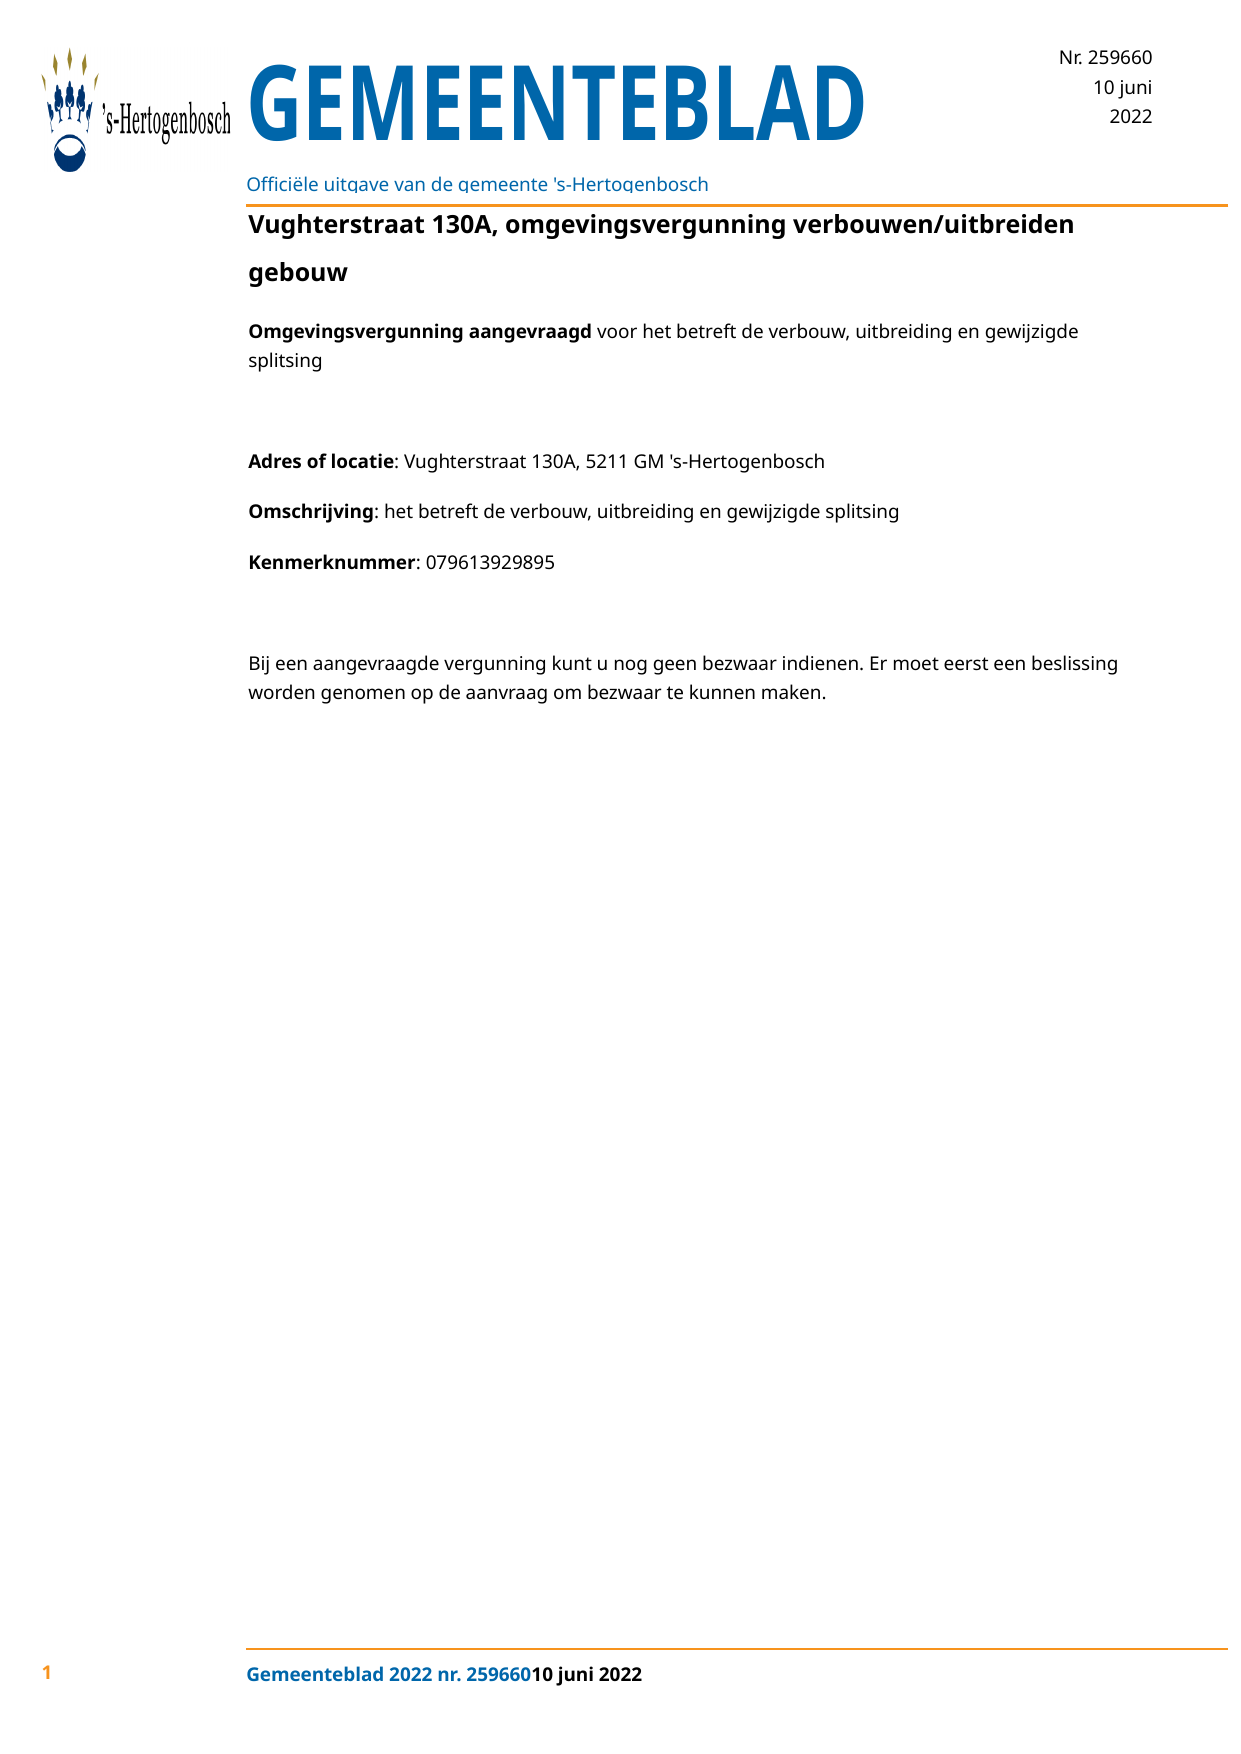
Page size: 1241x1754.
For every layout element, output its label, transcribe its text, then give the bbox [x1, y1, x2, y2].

text Omschrijving: het betreft de verbouw, uitbreiding en gewijzigde splitsing [248, 499, 1152, 524]
text Vughterstraat 130A, omgevingsvergunning verbouwen/uitbreiden gebouw [248, 207, 1152, 288]
picture [41, 47, 231, 172]
text Adres of locatie: Vughterstraat 130A, 5211 GM 's-Hertogenbosch [248, 448, 1152, 474]
text Omgevingsvergunning aangevraagd voor het betreft de verbouw, uitbreiding en gewijzigde splitsing [248, 318, 1152, 373]
text Bij een aangevraagde vergunning kunt u nog geen bezwaar indienen. Er moet eerst een beslissing worden genomen op de aanvraag om bezwaar te kunnen maken. [248, 650, 1152, 705]
text Kenmerknummer: 079613929895 [248, 549, 1152, 575]
